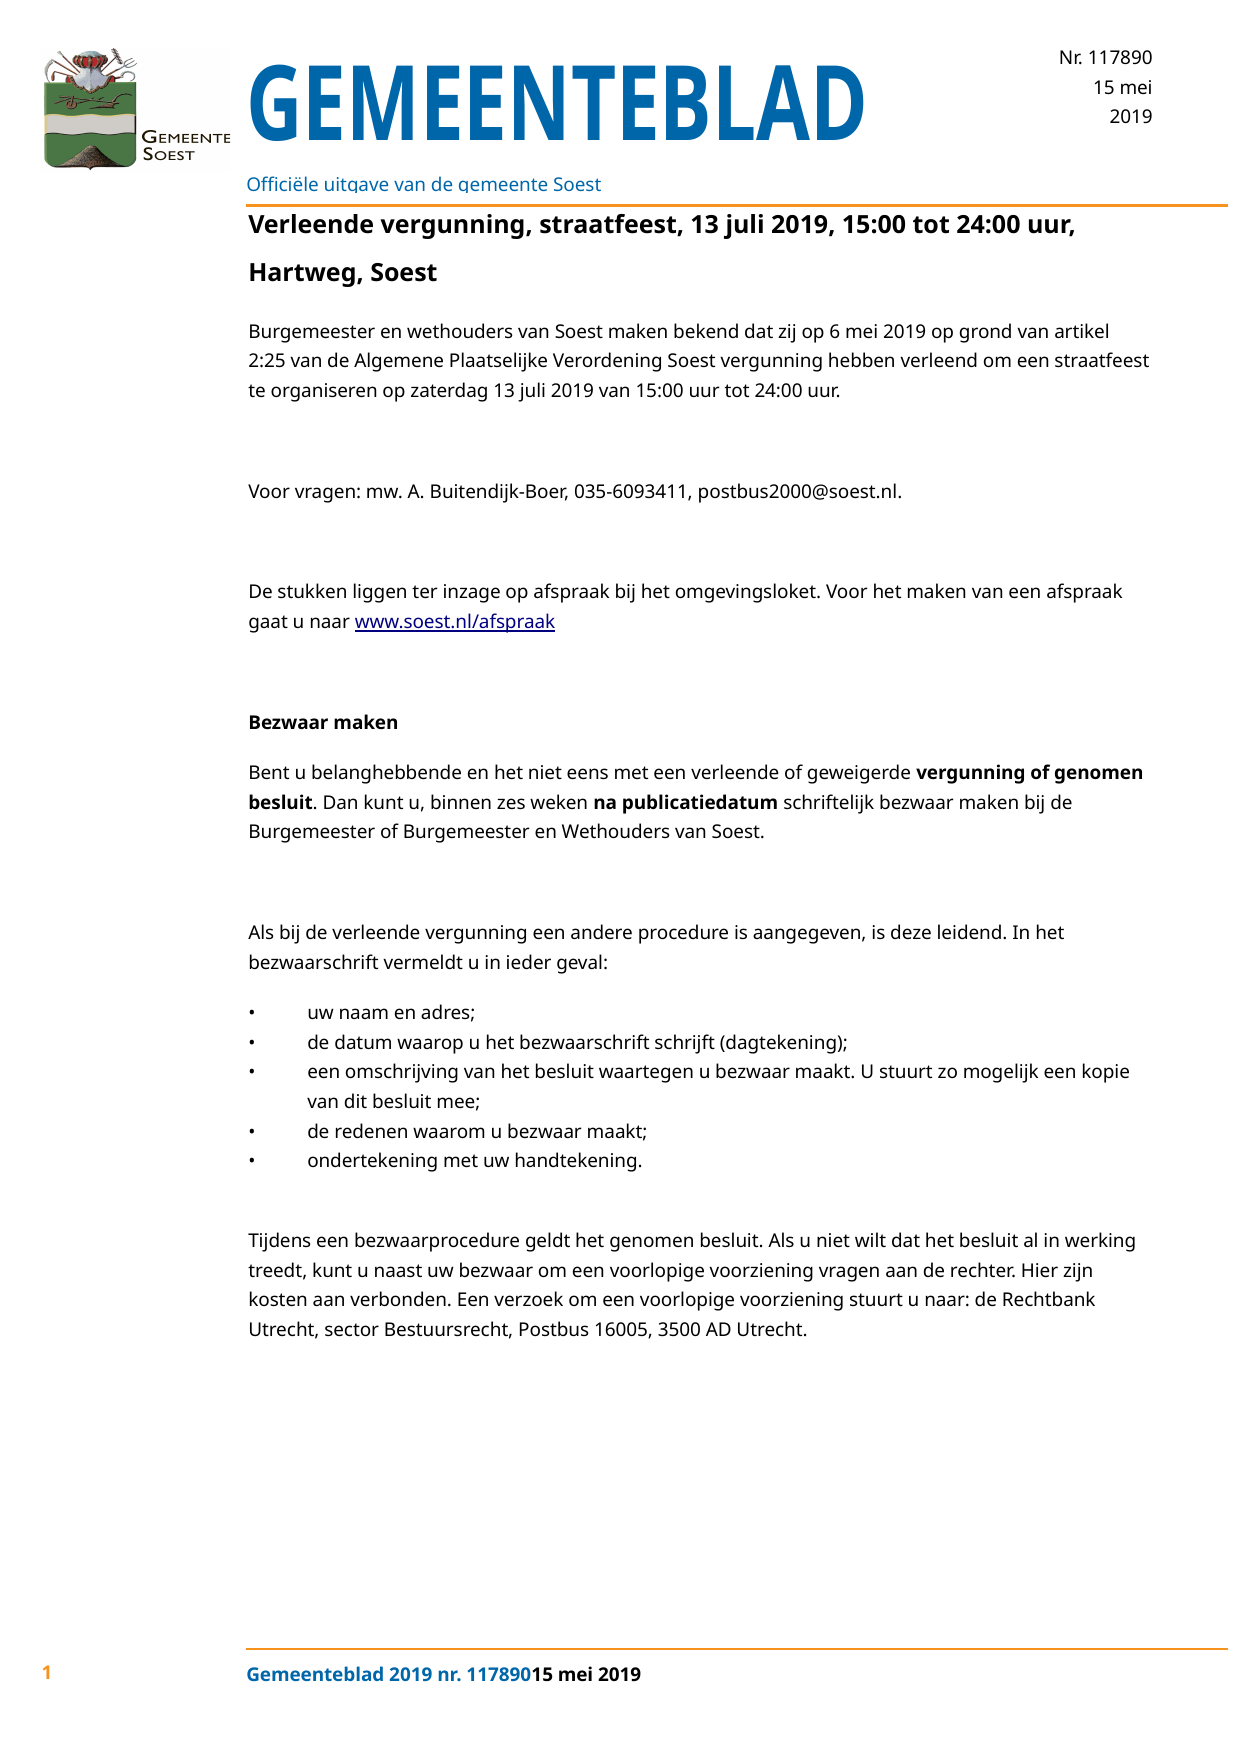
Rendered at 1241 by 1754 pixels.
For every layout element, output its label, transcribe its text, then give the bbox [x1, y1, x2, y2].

text Tijdens een bezwaarprocedure geldt het genomen besluit. Als u niet wilt dat het besluit al in werking treedt, kunt u naast uw bezwaar om een voorlopige voorziening vragen aan de rechter. Hier zijn kosten aan verbonden. Een verzoek om een voorlopige voorziening stuurt u naar: de Rechtbank Utrecht, sector Bestuursrecht, Postbus 16005, 3500 AD Utrecht. [248, 1227, 1152, 1342]
text Verleende vergunning, straatfeest, 13 juli 2019, 15:00 tot 24:00 uur, Hartweg, Soest [248, 207, 1152, 288]
list de datum waarop u het bezwaarschrift schrijft (dagtekening); [248, 1029, 1152, 1055]
text Burgemeester en wethouders van Soest maken bekend dat zij op 6 mei 2019 op grond van artikel 2:25 van de Algemene Plaatselijke Verordening Soest vergunning hebben verleend om een straatfeest te organiseren op zaterdag 13 juli 2019 van 15:00 uur tot 24:00 uur. [248, 318, 1152, 403]
text Bent u belanghebbende en het niet eens met een verleende of geweigerde vergunning of genomen besluit. Dan kunt u, binnen zes weken na publicatiedatum schriftelijk bezwaar maken bij de Burgemeester of Burgemeester en Wethouders van Soest. [248, 759, 1152, 844]
text Als bij de verleende vergunning een andere procedure is aangegeven, is deze leidend. In het bezwaarschrift vermeldt u in ieder geval: [248, 919, 1152, 975]
list de redenen waarom u bezwaar maakt; [248, 1118, 1152, 1144]
list een omschrijving van het besluit waartegen u bezwaar maakt. U stuurt zo mogelijk een kopie van dit besluit mee; [248, 1059, 1152, 1114]
text Voor vragen: mw. A. Buitendijk-Boer, 035-6093411, postbus2000@soest.nl. [248, 478, 1152, 504]
text De stukken liggen ter inzage op afspraak bij het omgevingsloket. Voor het maken van een afspraak gaat u naar www.soest.nl/afspraak [248, 579, 1152, 634]
list uw naam en adres; [248, 999, 1152, 1025]
text Bezwaar maken [248, 709, 1152, 735]
list ondertekening met uw handtekening. [248, 1147, 1152, 1173]
picture [41, 47, 231, 172]
